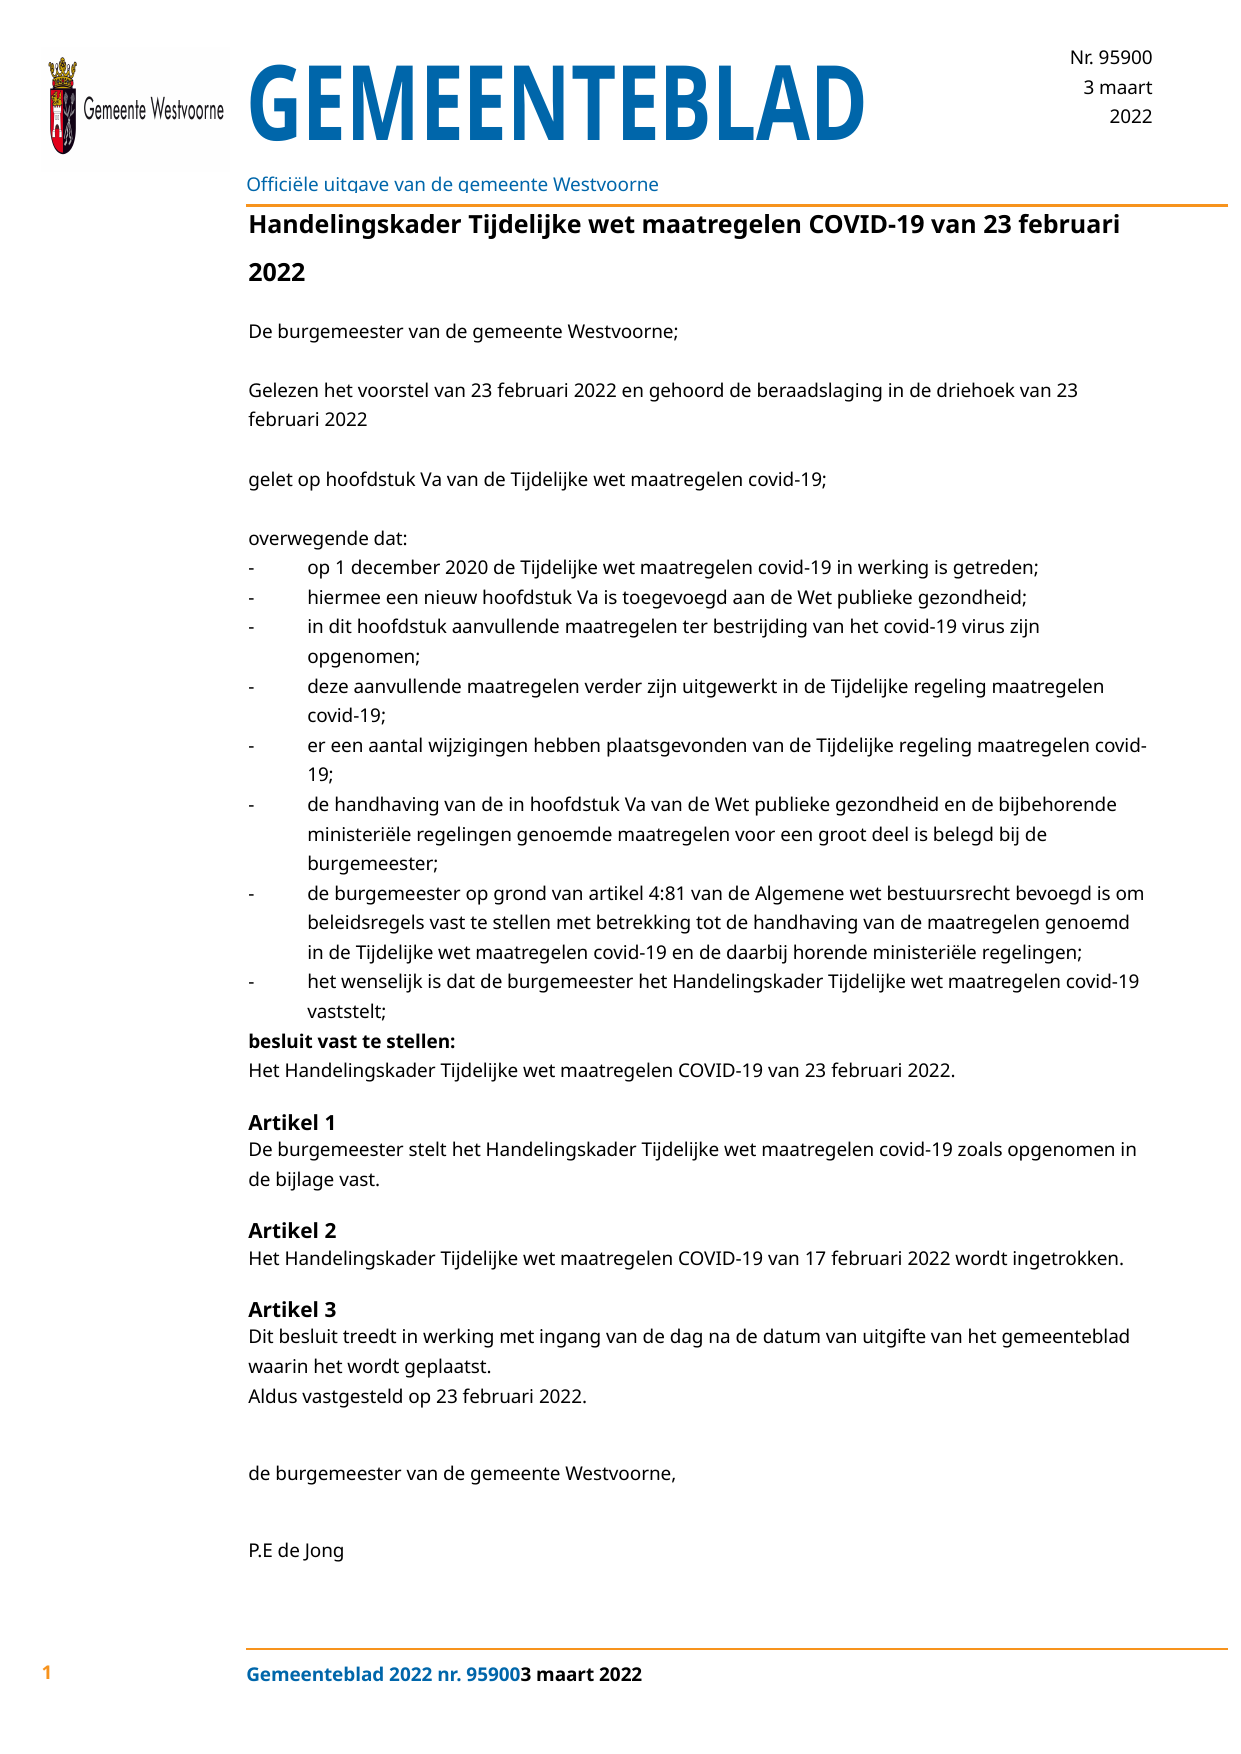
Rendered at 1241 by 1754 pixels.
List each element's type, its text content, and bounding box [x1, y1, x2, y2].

text de burgemeester van de gemeente Westvoorne, [248, 1460, 1152, 1486]
text besluit vast te stellen: [248, 1028, 1152, 1054]
list deze aanvullende maatregelen verder zijn uitgewerkt in de Tijdelijke regeling maatregelen covid-19; [248, 673, 1152, 728]
text Aldus vastgesteld op 23 februari 2022. [248, 1383, 1152, 1408]
text overwegende dat: [248, 525, 1152, 551]
list in dit hoofdstuk aanvullende maatregelen ter bestrijding van het covid-19 virus zijn opgenomen; [248, 614, 1152, 669]
list er een aantal wijzigingen hebben plaatsgevonden van de Tijdelijke regeling maatregelen covid-19; [248, 732, 1152, 787]
text Het Handelingskader Tijdelijke wet maatregelen COVID-19 van 23 februari 2022. [248, 1057, 1152, 1083]
text Gelezen het voorstel van 23 februari 2022 en gehoord de beraadslaging in de driehoek van 23 februari 2022 [248, 377, 1152, 432]
text gelet op hoofdstuk Va van de Tijdelijke wet maatregelen covid-19; [248, 466, 1152, 492]
text Artikel 1 [248, 1108, 1152, 1136]
text Artikel 3 [248, 1295, 1152, 1324]
text Artikel 2 [248, 1216, 1152, 1245]
text P.E de Jong [248, 1537, 1152, 1563]
text Het Handelingskader Tijdelijke wet maatregelen COVID-19 van 17 februari 2022 wordt ingetrokken. [248, 1245, 1152, 1271]
list op 1 december 2020 de Tijdelijke wet maatregelen covid-19 in werking is getreden; [248, 554, 1152, 580]
list hiermee een nieuw hoofdstuk Va is toegevoegd aan de Wet publieke gezondheid; [248, 584, 1152, 610]
text Dit besluit treedt in werking met ingang van de dag na de datum van uitgifte van het gemeenteblad waarin het wordt geplaatst. [248, 1324, 1152, 1379]
list het wenselijk is dat de burgemeester het Handelingskader Tijdelijke wet maatregelen covid-19 vaststelt; [248, 969, 1152, 1024]
text De burgemeester stelt het Handelingskader Tijdelijke wet maatregelen covid-19 zoals opgenomen in de bijlage vast. [248, 1136, 1152, 1192]
text Handelingskader Tijdelijke wet maatregelen COVID-19 van 23 februari 2022 [248, 207, 1152, 288]
list de handhaving van de in hoofdstuk Va van de Wet publieke gezondheid en de bijbehorende ministeriële regelingen genoemde maatregelen voor een groot deel is belegd bij de burgemeester; [248, 791, 1152, 876]
picture [41, 47, 231, 172]
list de burgemeester op grond van artikel 4:81 van de Algemene wet bestuursrecht bevoegd is om beleidsregels vast te stellen met betrekking tot de handhaving van de maatregelen genoemd in de Tijdelijke wet maatregelen covid-19 en de daarbij horende ministeriële regelingen; [248, 880, 1152, 965]
text De burgemeester van de gemeente Westvoorne; [248, 318, 1152, 344]
